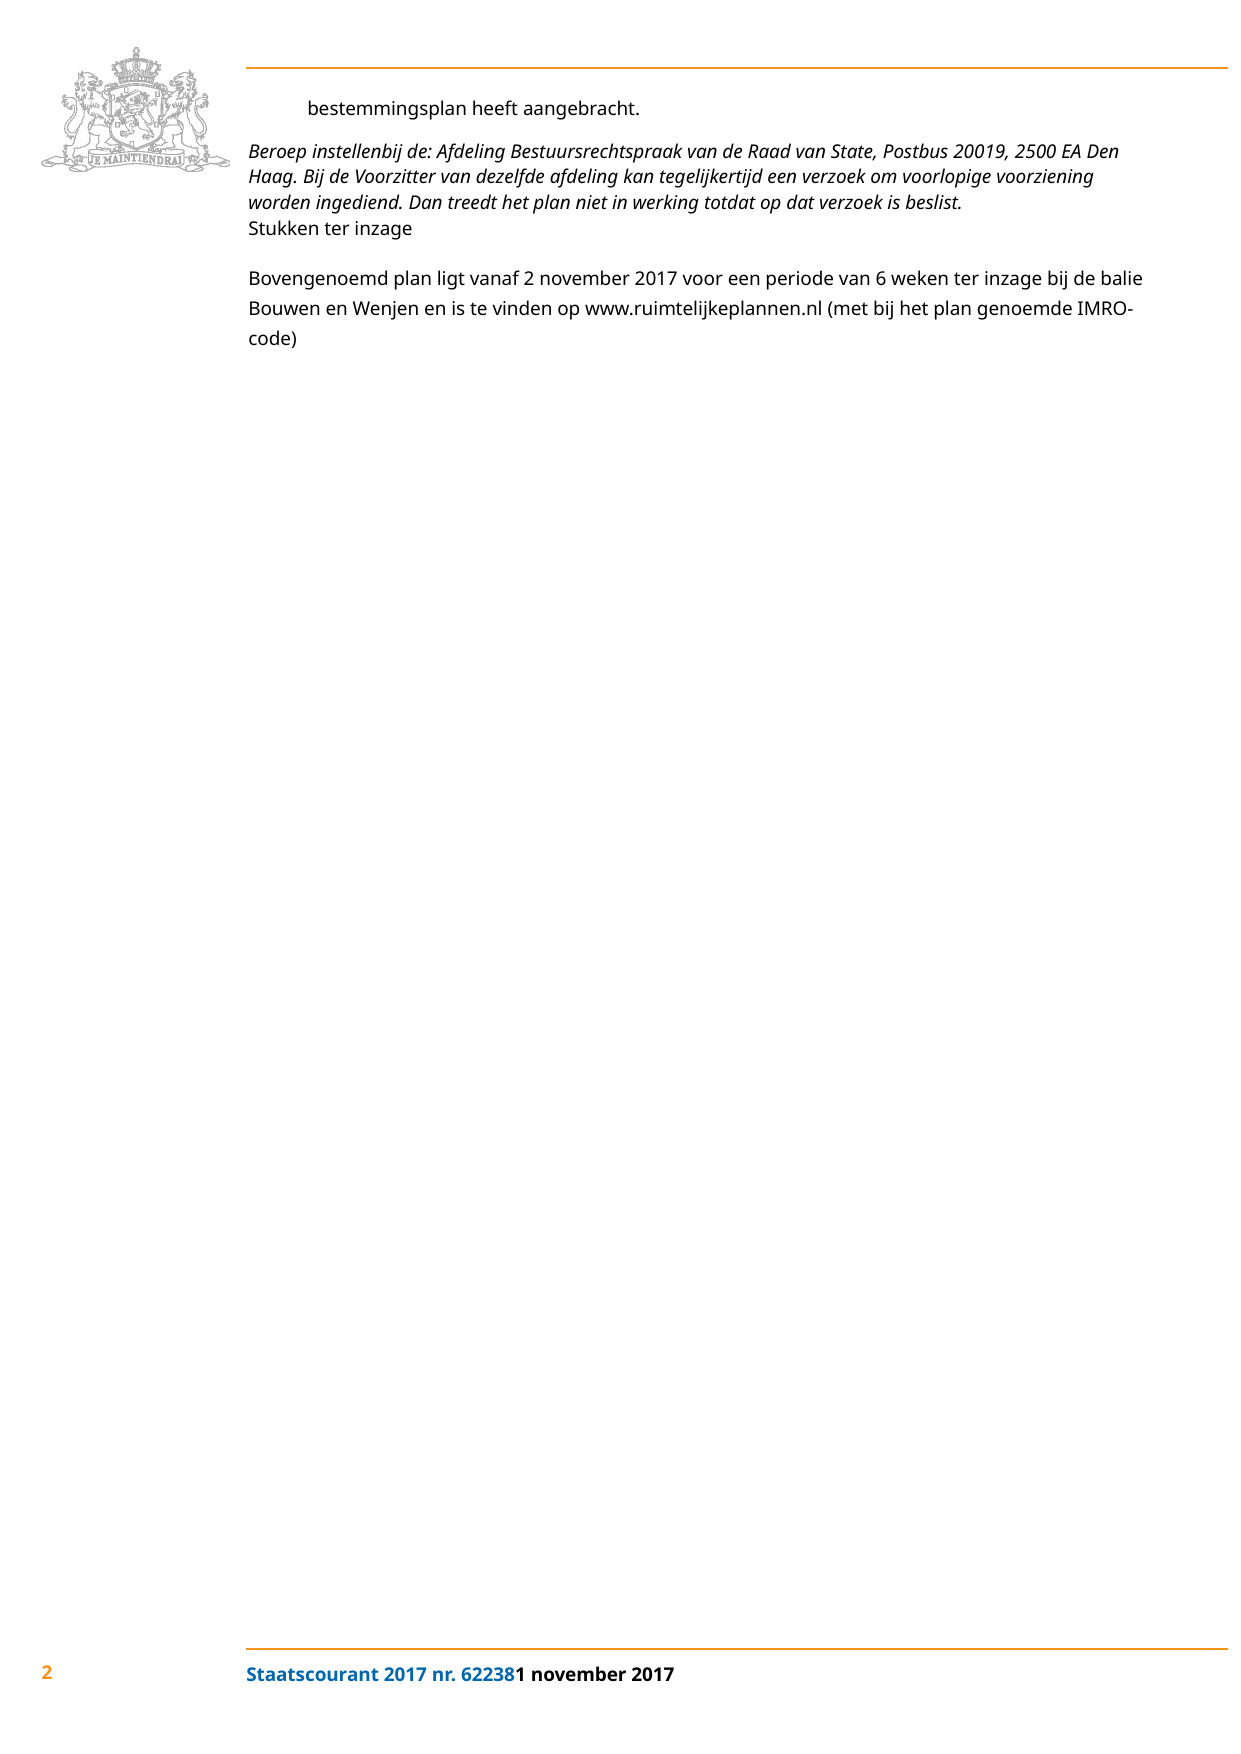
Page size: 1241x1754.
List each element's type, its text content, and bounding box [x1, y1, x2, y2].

text Beroep instellenbij de: Afdeling Bestuursrechtspraak van de Raad van State, Postbus 20019, 2500 EA Den Haag. Bij de Voorzitter van dezelfde afdeling kan tegelijkertijd een verzoek om voorlopige voorziening worden ingediend. Dan treedt het plan niet in werking totdat op dat verzoek is beslist. [248, 138, 1152, 215]
list bestemmingsplan heeft aangebracht. [248, 95, 1152, 121]
text Stukken ter inzage [248, 215, 1152, 241]
picture [41, 47, 231, 172]
text Bovengenoemd plan ligt vanaf 2 november 2017 voor een periode van 6 weken ter inzage bij de balie Bouwen en Wenjen en is te vinden op www.ruimtelijkeplannen.nl (met bij het plan genoemde IMRO-code) [248, 266, 1152, 350]
